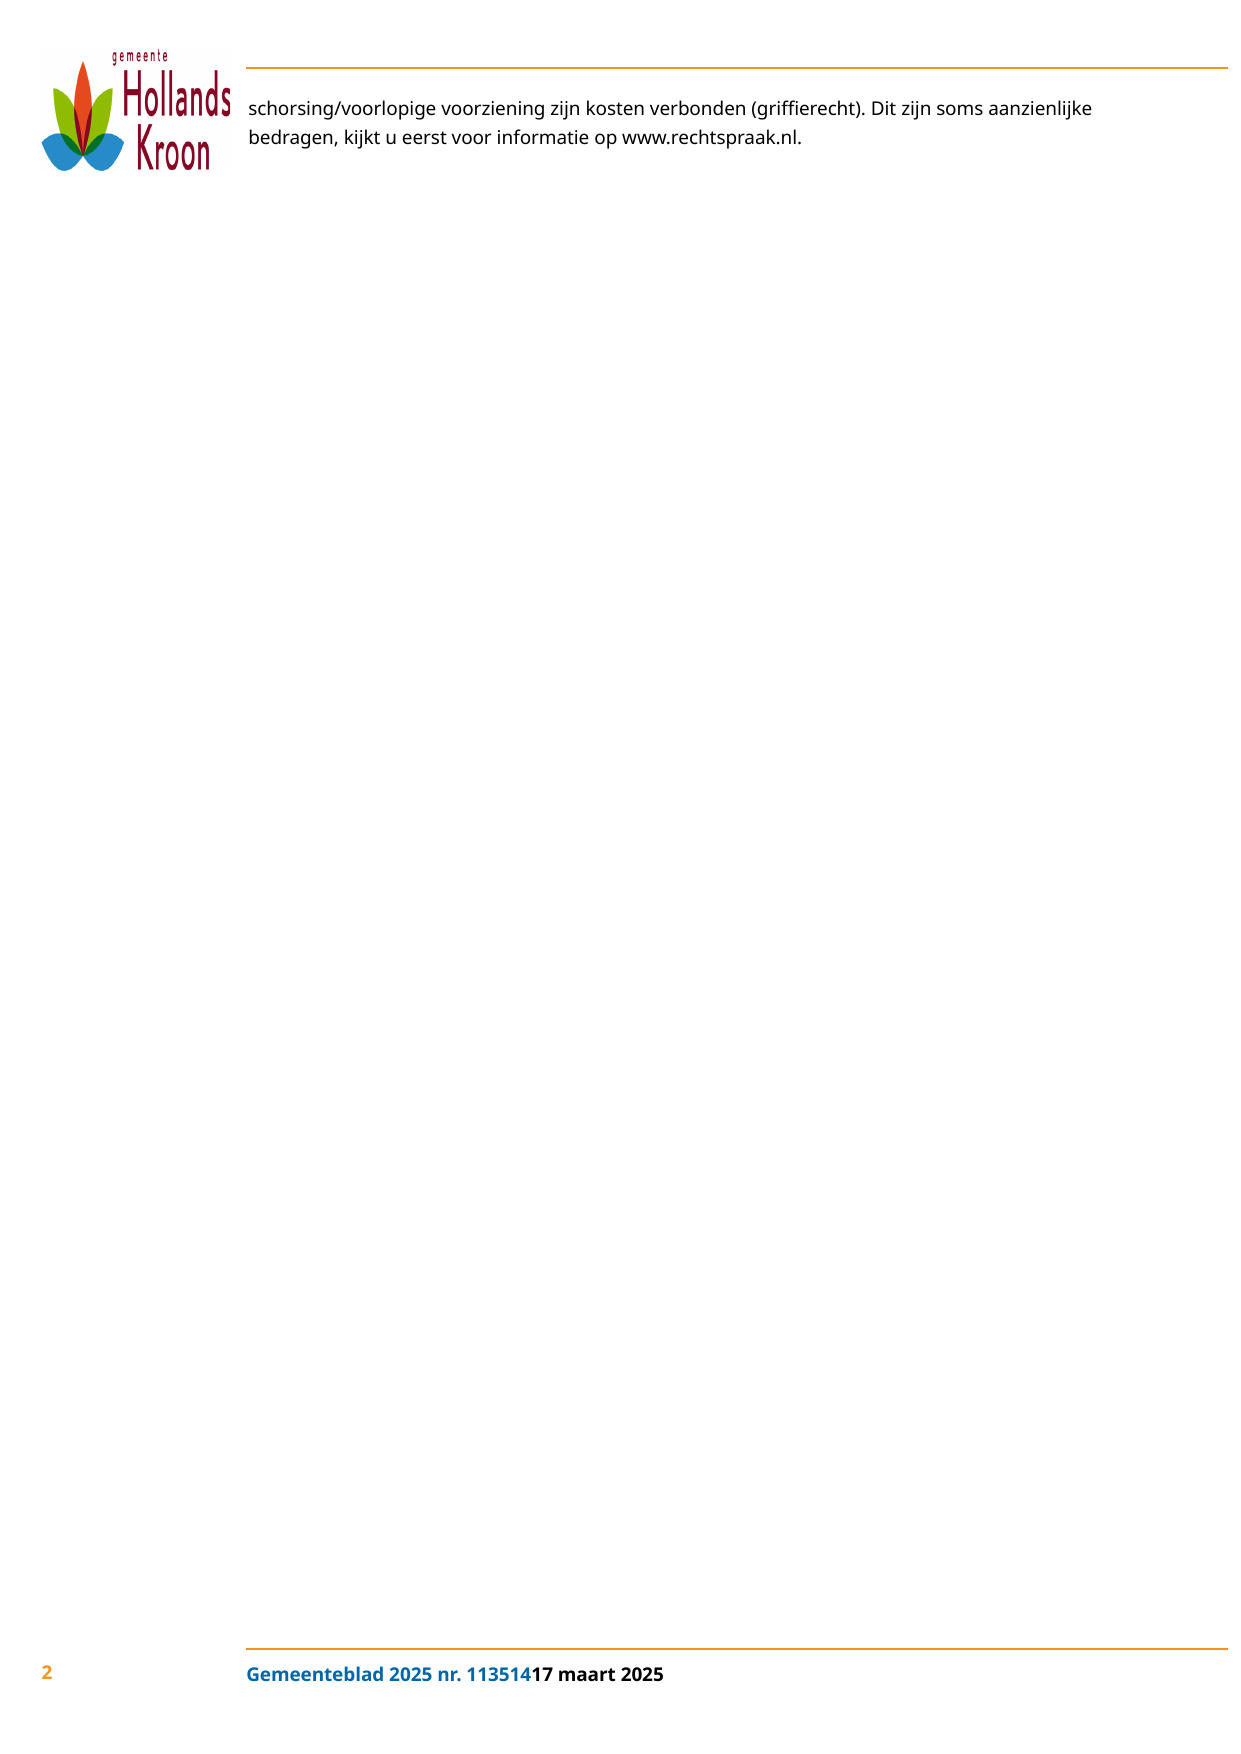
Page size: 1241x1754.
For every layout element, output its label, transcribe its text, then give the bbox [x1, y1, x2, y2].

picture [41, 47, 231, 172]
text schorsing/voorlopige voorziening zijn kosten verbonden (griffierecht). Dit zijn soms aanzienlijke bedragen, kijkt u eerst voor informatie op www.rechtspraak.nl. [248, 95, 1152, 150]
